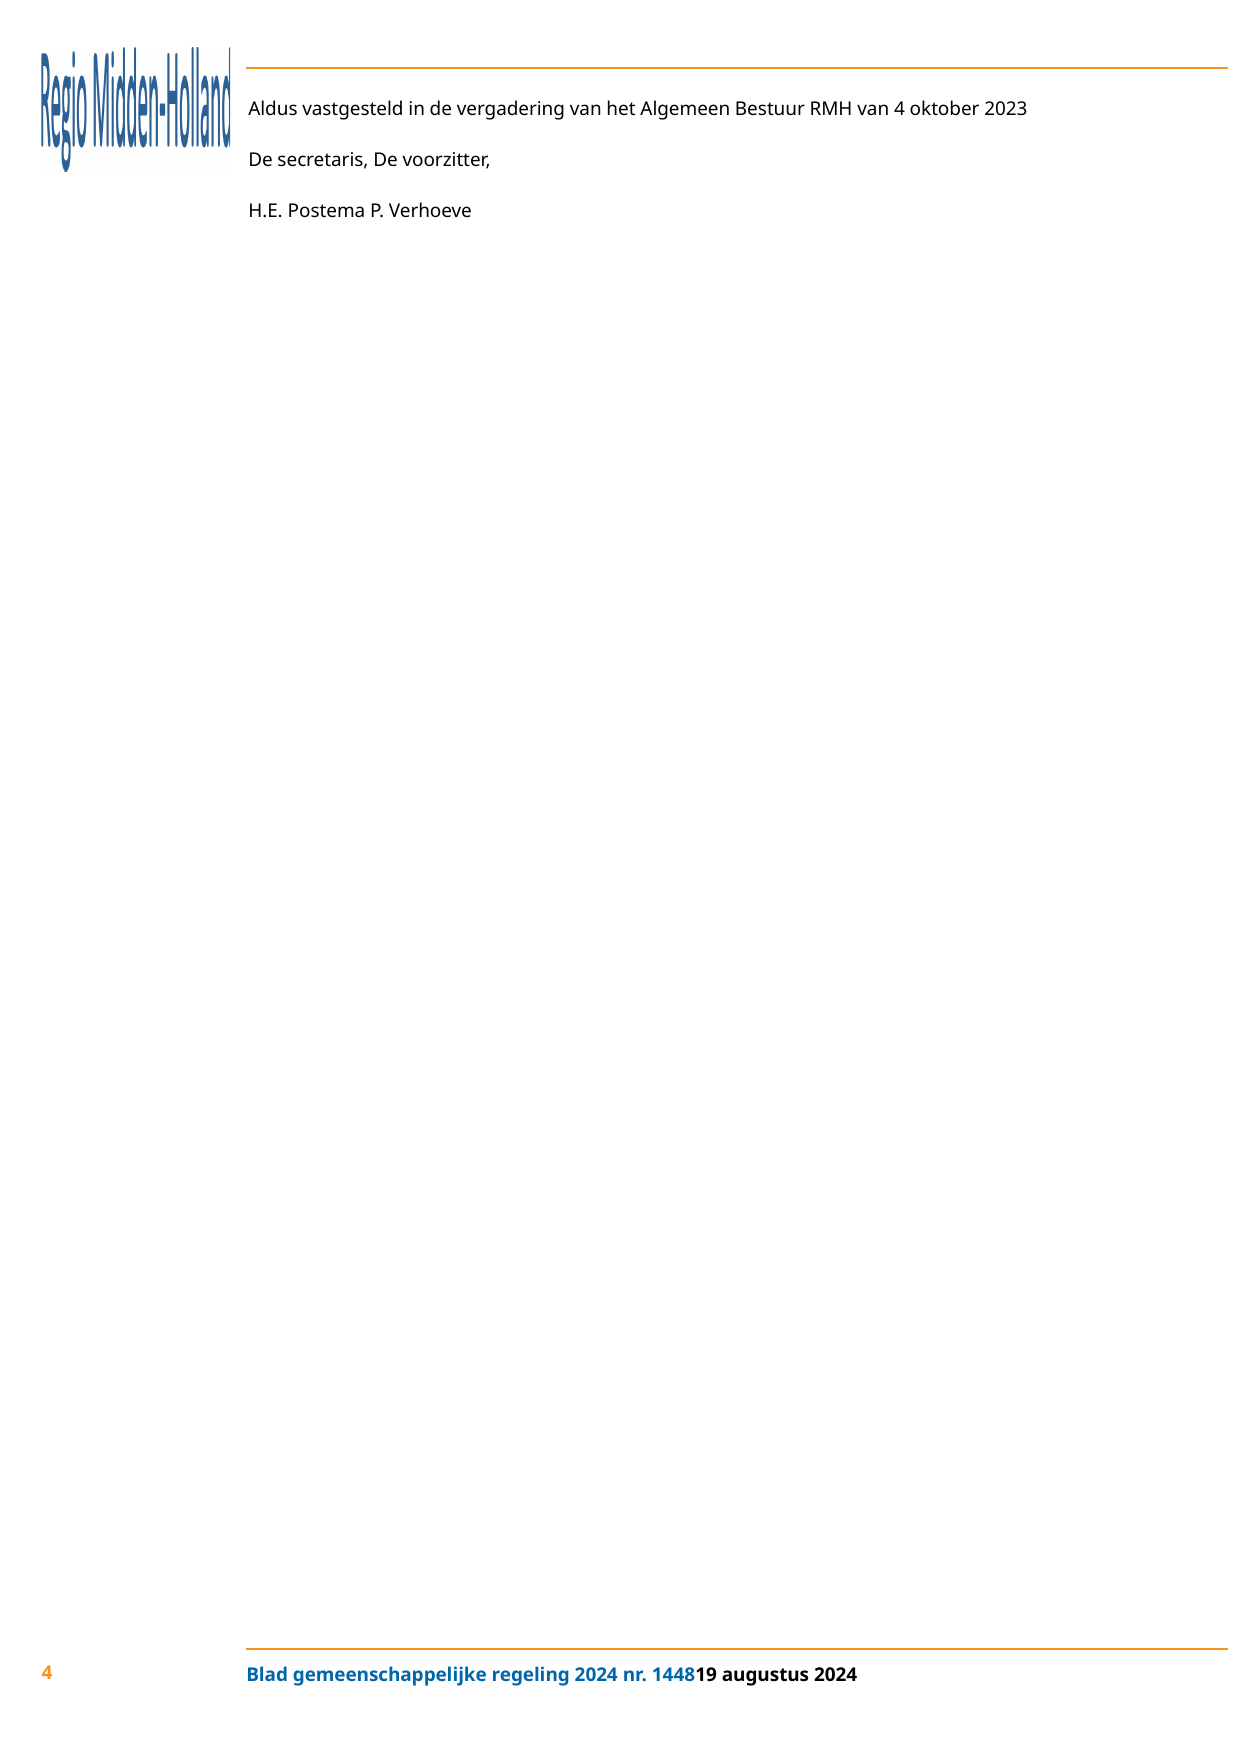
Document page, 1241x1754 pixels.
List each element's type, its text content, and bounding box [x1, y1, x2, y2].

text Aldus vastgesteld in de vergadering van het Algemeen Bestuur RMH van 4 oktober 2023 [248, 95, 1152, 121]
picture [41, 47, 231, 172]
text De secretaris, De voorzitter, [248, 146, 1152, 172]
text H.E. Postema P. Verhoeve [248, 198, 1152, 223]
